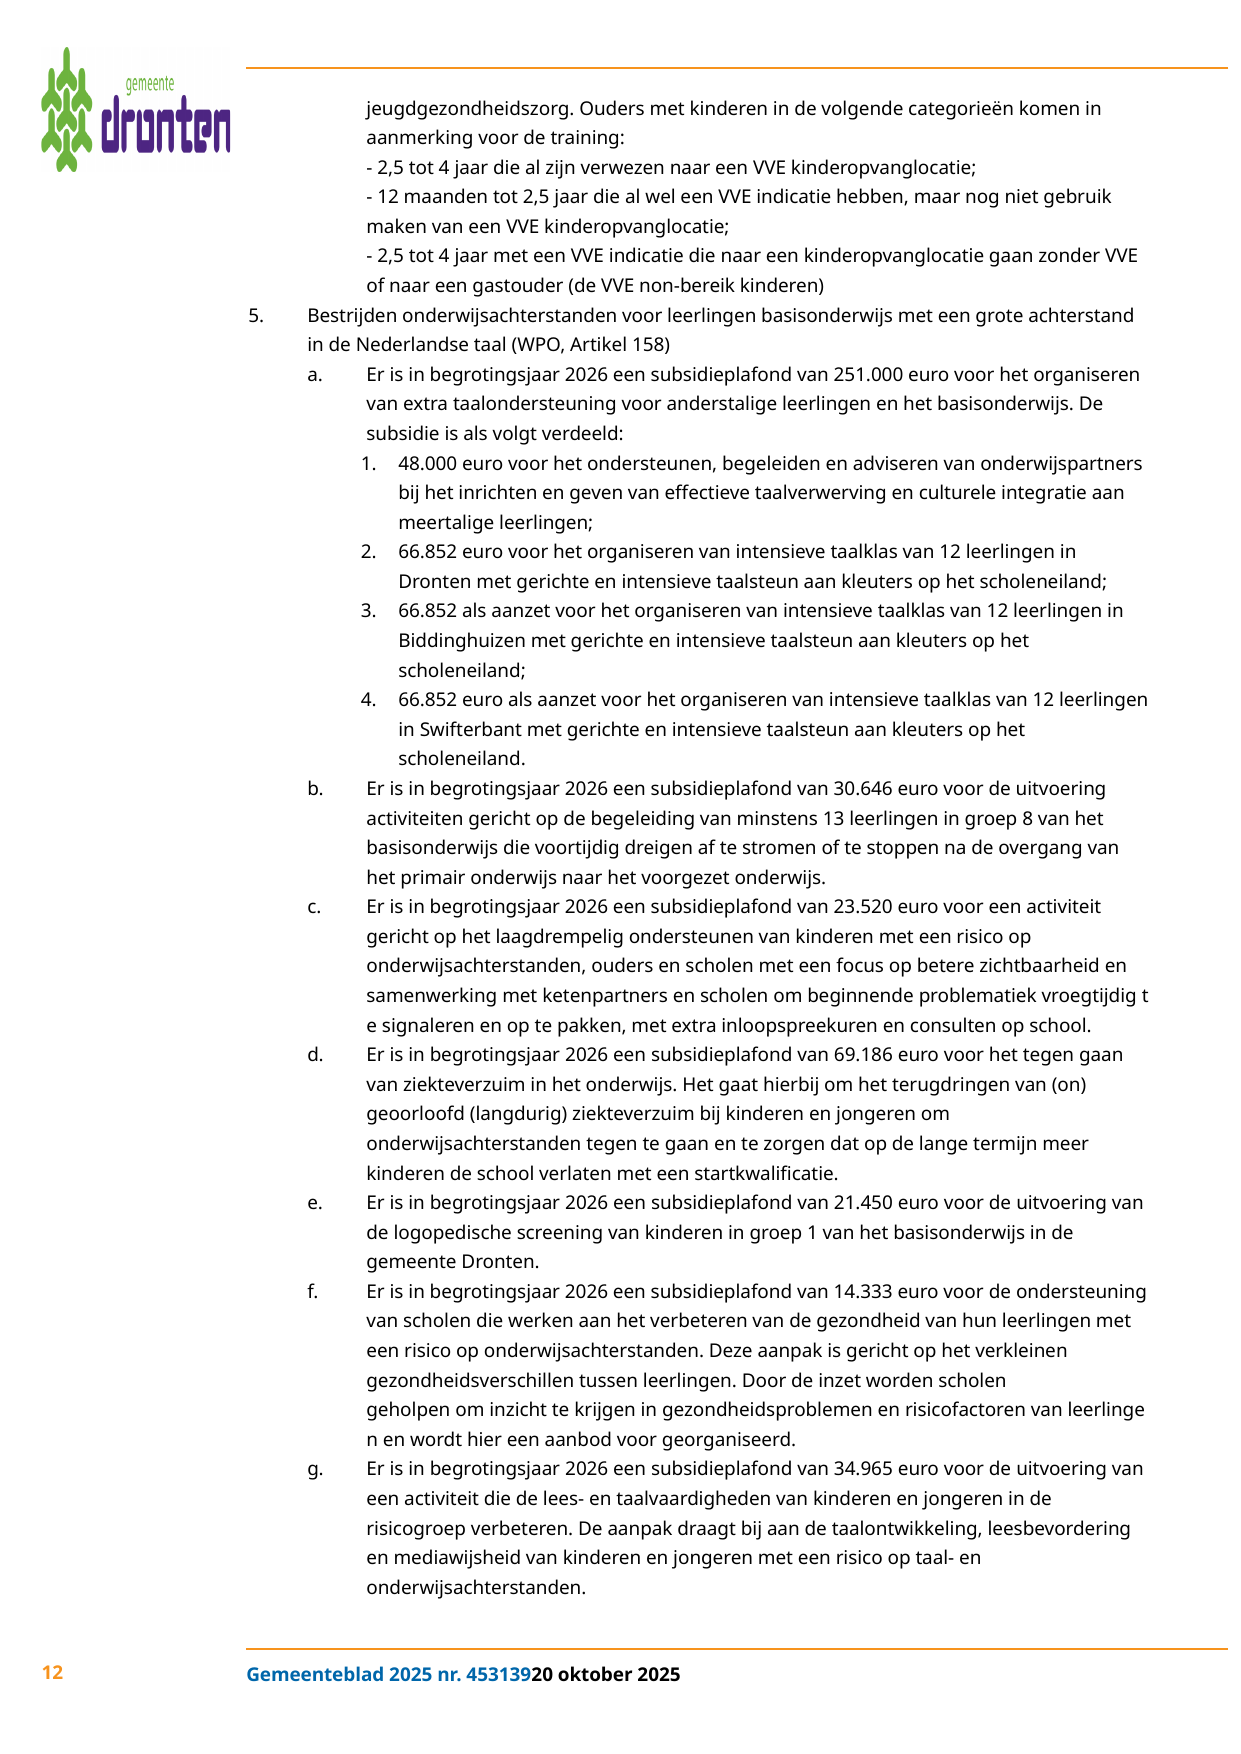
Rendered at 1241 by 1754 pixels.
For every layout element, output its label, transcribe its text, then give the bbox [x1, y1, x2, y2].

list 48.000 euro voor het ondersteunen, begeleiden en adviseren van onderwijspartners bij het inrichten en geven van effectieve taalverwerving en culturele integratie aan meertalige leerlingen; [361, 450, 1152, 535]
list Bestrijden onderwijsachterstanden voor leerlingen basisonderwijs met een grote achterstand in de Nederlandse taal (WPO, Artikel 158) [248, 302, 1152, 357]
picture [41, 47, 231, 172]
list Er is in begrotingsjaar 2026 een subsidieplafond van 23.520 euro voor een activiteit gericht op het laagdrempelig ondersteunen van kinderen met een risico op onderwijsachterstanden, ouders en scholen met een focus op betere zichtbaarheid en samenwerking met ketenpartners en scholen om beginnende problematiek vroegtijdig te signaleren en op te pakken, met extra inloopspreekuren en consulten op school. [307, 893, 1152, 1038]
list Er is in begrotingsjaar 2026 een subsidieplafond van 251.000 euro voor het organiseren van extra taalondersteuning voor anderstalige leerlingen en het basisonderwijs. De subsidie is als volgt verdeeld: [307, 361, 1152, 446]
list 66.852 euro voor het organiseren van intensieve taalklas van 12 leerlingen in Dronten met gerichte en intensieve taalsteun aan kleuters op het scholeneiland; [361, 538, 1152, 594]
list 66.852 euro als aanzet voor het organiseren van intensieve taalklas van 12 leerlingen in Swifterbant met gerichte en intensieve taalsteun aan kleuters op het scholeneiland. [361, 686, 1152, 771]
list - 2,5 tot 4 jaar met een VVE indicatie die naar een kinderopvanglocatie gaan zonder VVE of naar een gastouder (de VVE non-bereik kinderen) [307, 243, 1152, 298]
list - 2,5 tot 4 jaar die al zijn verwezen naar een VVE kinderopvanglocatie; [307, 154, 1152, 180]
list Er is in begrotingsjaar 2026 een subsidieplafond van 69.186 euro voor het tegen gaan van ziekteverzuim in het onderwijs. Het gaat hierbij om het terugdringen van (on) geoorloofd (langdurig) ziekteverzuim bij kinderen en jongeren om onderwijsachterstanden tegen te gaan en te zorgen dat op de lange termijn meer kinderen de school verlaten met een startkwalificatie. [307, 1041, 1152, 1186]
list Er is in begrotingsjaar 2026 een subsidieplafond van 34.965 euro voor de uitvoering van een activiteit die de lees- en taalvaardigheden van kinderen en jongeren in de risicogroep verbeteren. De aanpak draagt bij aan de taalontwikkeling, leesbevordering en mediawijsheid van kinderen en jongeren met een risico op taal- en onderwijsachterstanden. [307, 1456, 1152, 1600]
list Er is in begrotingsjaar 2026 een subsidieplafond van 30.646 euro voor de uitvoering activiteiten gericht op de begeleiding van minstens 13 leerlingen in groep 8 van het basisonderwijs die voortijdig dreigen af te stromen of te stoppen na de overgang van het primair onderwijs naar het voorgezet onderwijs. [307, 775, 1152, 890]
list 66.852 als aanzet voor het organiseren van intensieve taalklas van 12 leerlingen in Biddinghuizen met gerichte en intensieve taalsteun aan kleuters op het scholeneiland; [361, 598, 1152, 683]
list - 12 maanden tot 2,5 jaar die al wel een VVE indicatie hebben, maar nog niet gebruik maken van een VVE kinderopvanglocatie; [307, 183, 1152, 239]
list jeugdgezondheidszorg. Ouders met kinderen in de volgende categorieën komen in aanmerking voor de training: [307, 95, 1152, 150]
list Er is in begrotingsjaar 2026 een subsidieplafond van 21.450 euro voor de uitvoering van de logopedische screening van kinderen in groep 1 van het basisonderwijs in de gemeente Dronten. [307, 1189, 1152, 1274]
list Er is in begrotingsjaar 2026 een subsidieplafond van 14.333 euro voor de ondersteuning van scholen die werken aan het verbeteren van de gezondheid van hun leerlingen met een risico op onderwijsachterstanden. Deze aanpak is gericht op het verkleinen gezondheidsverschillen tussen leerlingen. Door de inzet worden scholen geholpen om inzicht te krijgen in gezondheidsproblemen en risicofactoren van leerlingen en wordt hier een aanbod voor georganiseerd. [307, 1278, 1152, 1452]
